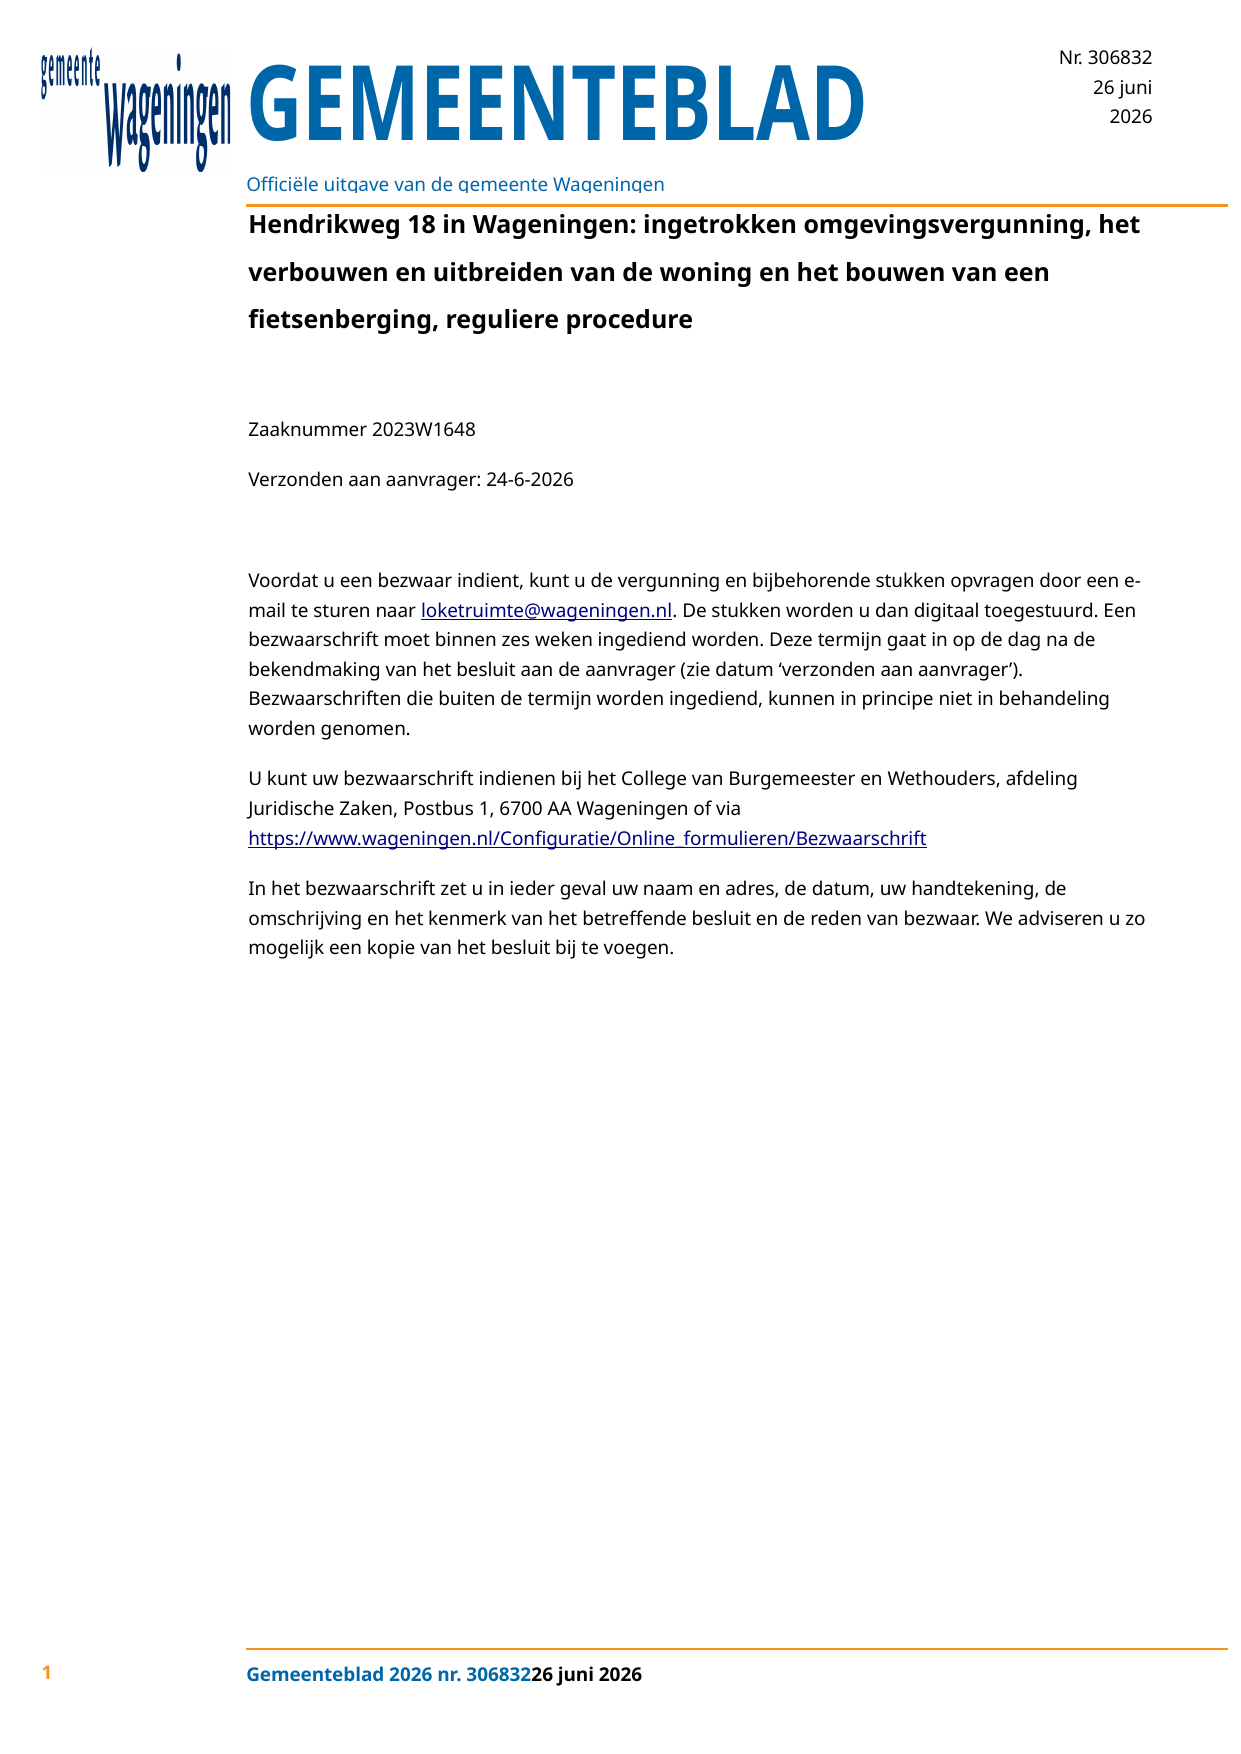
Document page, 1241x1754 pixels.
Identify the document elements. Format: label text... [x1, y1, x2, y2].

text U kunt uw bezwaarschrift indienen bij het College van Burgemeester en Wethouders, afdeling Juridische Zaken, Postbus 1, 6700 AA Wageningen of via https://www.wageningen.nl/Configuratie/Online_formulieren/Bezwaarschrift [248, 766, 1152, 850]
picture [41, 47, 231, 172]
text Verzonden aan aanvrager: 24-6-2026 [248, 466, 1152, 492]
text In het bezwaarschrift zet u in ieder geval uw naam en adres, de datum, uw handtekening, de omschrijving en het kenmerk van het betreffende besluit en de reden van bezwaar. We adviseren u zo mogelijk een kopie van het besluit bij te voegen. [248, 875, 1152, 960]
text Voordat u een bezwaar indient, kunt u de vergunning en bijbehorende stukken opvragen door een e-mail te sturen naar loketruimte@wageningen.nl. De stukken worden u dan digitaal toegestuurd. Een bezwaarschrift moet binnen zes weken ingediend worden. Deze termijn gaat in op de dag na de bekendmaking van het besluit aan de aanvrager (zie datum ‘verzonden aan aanvrager’). Bezwaarschriften die buiten de termijn worden ingediend, kunnen in principe niet in behandeling worden genomen. [248, 567, 1152, 741]
text Hendrikweg 18 in Wageningen: ingetrokken omgevingsvergunning, het verbouwen en uitbreiden van de woning en het bouwen van een fietsenberging, reguliere procedure [248, 207, 1152, 336]
text Zaaknummer 2023W1648 [248, 416, 1152, 442]
